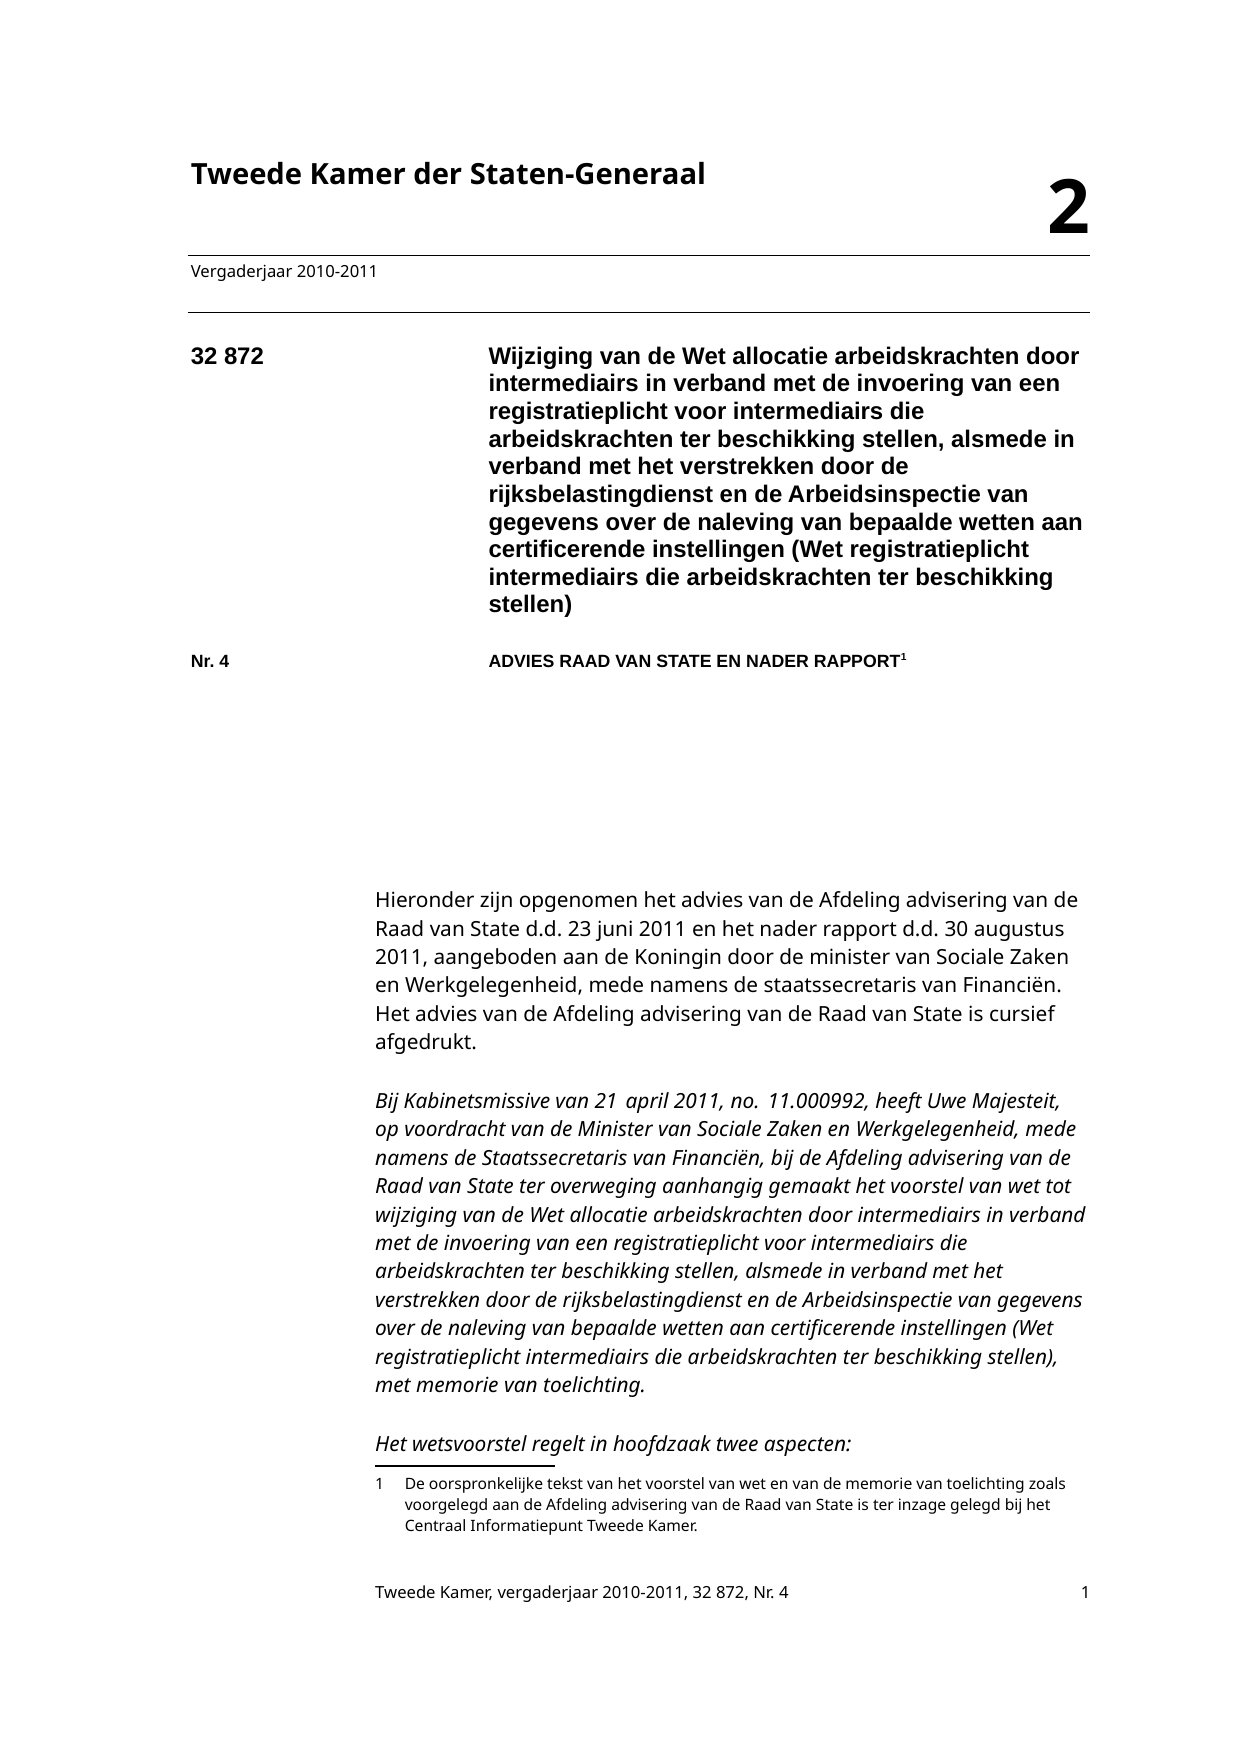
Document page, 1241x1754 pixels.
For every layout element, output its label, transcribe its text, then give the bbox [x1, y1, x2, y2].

text Het wetsvoorstel regelt in hoofdzaak twee aspecten: [375, 1429, 1090, 1457]
table_cell ADVIES RAAD VAN STATE EN NADER RAPPORT [485, 648, 1090, 767]
table_cell Nr. 4 [188, 648, 485, 767]
table_cell Wijziging van de Wet allocatie arbeidskrachten door intermediairs in verband met de invoering van een registratieplicht voor intermediairs die arbeidskrachten ter beschikking stellen, alsmede in verband met het verstrekken door de rijksbelastingdienst en de Arbeidsinspectie van gegevens over de naleving van bepaalde wetten aan certificerende instellingen (Wet registratieplicht intermediairs die arbeidskrachten ter beschikking stellen) [485, 339, 1090, 648]
table_header 2 [910, 150, 1090, 255]
table_header Tweede Kamer der Staten-Generaal [188, 150, 909, 255]
table_cell [485, 256, 1090, 312]
table_cell [485, 313, 1090, 339]
table_cell 32 872 [188, 339, 485, 648]
table_cell [188, 313, 485, 339]
text Hieronder zijn opgenomen het advies van de Afdeling advisering van de Raad van State d.d. 23 juni 2011 en het nader rapport d.d. 30 augustus 2011, aangeboden aan de Koningin door de minister van Sociale Zaken en Werkgelegenheid, mede namens de staatssecretaris van Financiën. Het advies van de Afdeling advisering van de Raad van State is cursief afgedrukt. [375, 885, 1090, 1056]
table_cell Vergaderjaar 2010-2011 [188, 256, 485, 312]
text Bij Kabinetsmissive van 21 april 2011, no. 11.000992, heeft Uwe Majesteit, op voordracht van de Minister van Sociale Zaken en Werkgelegenheid, mede namens de Staatssecretaris van Financiën, bij de Afdeling advisering van de Raad van State ter overweging aanhangig gemaakt het voorstel van wet tot wijziging van de Wet allocatie arbeidskrachten door intermediairs in verband met de invoering van een registratieplicht voor intermediairs die arbeidskrachten ter beschikking stellen, alsmede in verband met het verstrekken door de rijksbelastingdienst en de Arbeidsinspectie van gegevens over de naleving van bepaalde wetten aan certificerende instellingen (Wet registratieplicht intermediairs die arbeidskrachten ter beschikking stellen), met memorie van toelichting. [375, 1086, 1090, 1399]
